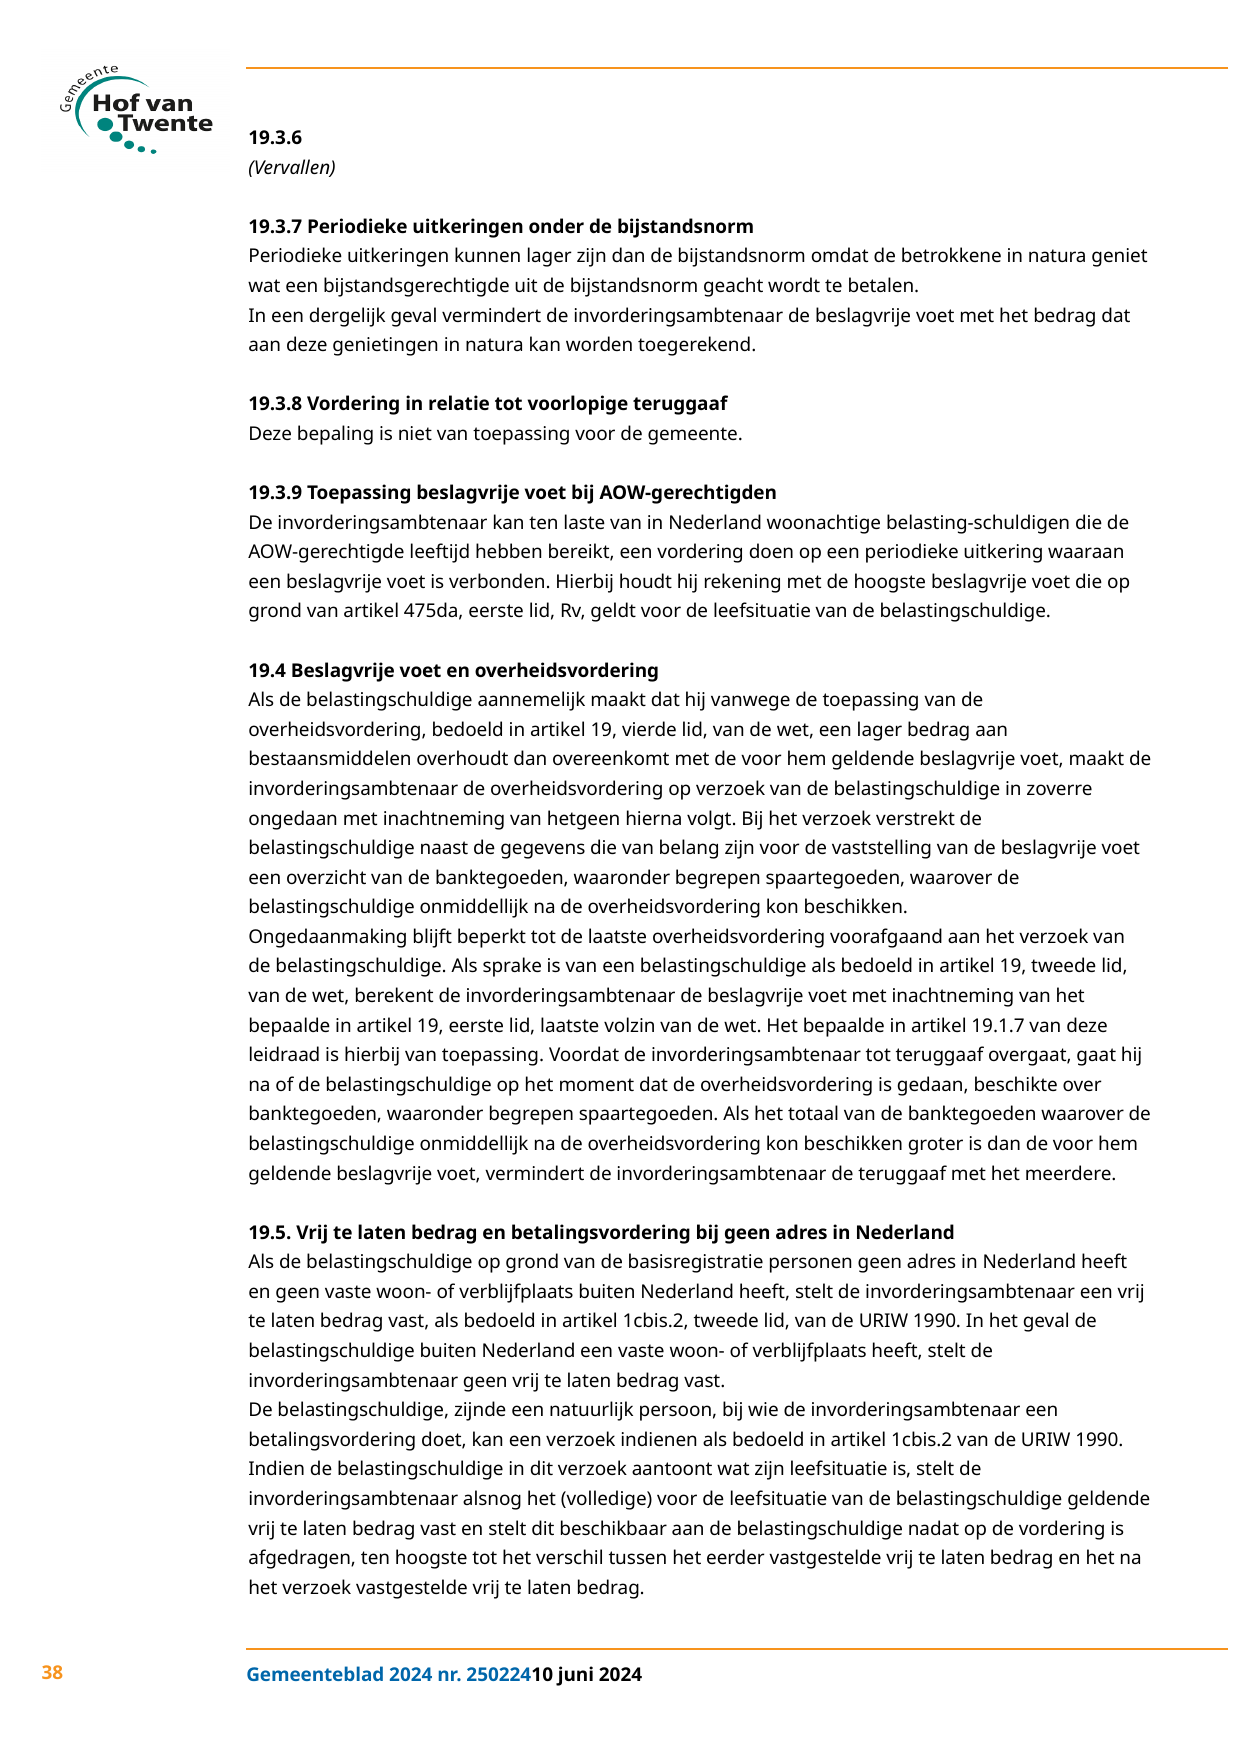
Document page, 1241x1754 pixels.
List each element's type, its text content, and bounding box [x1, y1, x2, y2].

text 19.3.9 Toepassing beslagvrije voet bij AOW-gerechtigden [248, 479, 1152, 505]
text Als de belastingschuldige aannemelijk maakt dat hij vanwege de toepassing van de overheidsvordering, bedoeld in artikel 19, vierde lid, van de wet, een lager bedrag aan bestaansmiddelen overhoudt dan overeenkomt met de voor hem geldende beslagvrije voet, maakt de invorderingsambtenaar de overheidsvordering op verzoek van de belastingschuldige in zoverre ongedaan met inachtneming van hetgeen hierna volgt. Bij het verzoek verstrekt de belastingschuldige naast de gegevens die van belang zijn voor de vaststelling van de beslagvrije voet een overzicht van de banktegoeden, waaronder begrepen spaartegoeden, waarover de belastingschuldige onmiddellijk na de overheidsvordering kon beschikken. [248, 686, 1152, 919]
text De invorderingsambtenaar kan ten laste van in Nederland woonachtige belasting-schuldigen die de AOW-gerechtigde leeftijd hebben bereikt, een vordering doen op een periodieke uitkering waaraan een beslagvrije voet is verbonden. Hierbij houdt hij rekening met de hoogste beslagvrije voet die op grond van artikel 475da, eerste lid, Rv, geldt voor de leefsituatie van de belastingschuldige. [248, 509, 1152, 623]
text Deze bepaling is niet van toepassing voor de gemeente. [248, 420, 1152, 446]
text 19.5. Vrij te laten bedrag en betalingsvordering bij geen adres in Nederland [248, 1219, 1152, 1245]
text In een dergelijk geval vermindert de invorderingsambtenaar de beslagvrije voet met het bedrag dat aan deze genietingen in natura kan worden toegerekend. [248, 302, 1152, 357]
text 19.3.7 Periodieke uitkeringen onder de bijstandsnorm [248, 213, 1152, 239]
picture [41, 47, 231, 172]
text 19.4 Beslagvrije voet en overheidsvordering [248, 657, 1152, 683]
text Ongedaanmaking blijft beperkt tot de laatste overheidsvordering voorafgaand aan het verzoek van de belastingschuldige. Als sprake is van een belastingschuldige als bedoeld in artikel 19, tweede lid, van de wet, berekent de invorderingsambtenaar de beslagvrije voet met inachtneming van het bepaalde in artikel 19, eerste lid, laatste volzin van de wet. Het bepaalde in artikel 19.1.7 van deze leidraad is hierbij van toepassing. Voordat de invorderingsambtenaar tot teruggaaf overgaat, gaat hij na of de belastingschuldige op het moment dat de overheidsvordering is gedaan, beschikte over banktegoeden, waaronder begrepen spaartegoeden. Als het totaal van de banktegoeden waarover de belastingschuldige onmiddellijk na de overheidsvordering kon beschikken groter is dan de voor hem geldende beslagvrije voet, vermindert de invorderingsambtenaar de teruggaaf met het meerdere. [248, 923, 1152, 1186]
text Periodieke uitkeringen kunnen lager zijn dan de bijstandsnorm omdat de betrokkene in natura geniet wat een bijstandsgerechtigde uit de bijstandsnorm geacht wordt te betalen. [248, 243, 1152, 298]
text 19.3.6 [248, 124, 1152, 150]
text Als de belastingschuldige op grond van de basisregistratie personen geen adres in Nederland heeft en geen vaste woon- of verblijfplaats buiten Nederland heeft, stelt de invorderingsambtenaar een vrij te laten bedrag vast, als bedoeld in artikel 1cbis.2, tweede lid, van de URIW 1990. In het geval de belastingschuldige buiten Nederland een vaste woon- of verblijfplaats heeft, stelt de invorderingsambtenaar geen vrij te laten bedrag vast. [248, 1248, 1152, 1393]
text 19.3.8 Vordering in relatie tot voorlopige teruggaaf [248, 391, 1152, 416]
text De belastingschuldige, zijnde een natuurlijk persoon, bij wie de invorderingsambtenaar een betalingsvordering doet, kan een verzoek indienen als bedoeld in artikel 1cbis.2 van de URIW 1990. Indien de belastingschuldige in dit verzoek aantoont wat zijn leefsituatie is, stelt de invorderingsambtenaar alsnog het (volledige) voor de leefsituatie van de belastingschuldige geldende vrij te laten bedrag vast en stelt dit beschikbaar aan de belastingschuldige nadat op de vordering is afgedragen, ten hoogste tot het verschil tussen het eerder vastgestelde vrij te laten bedrag en het na het verzoek vastgestelde vrij te laten bedrag. [248, 1396, 1152, 1600]
text (Vervallen) [248, 154, 1152, 180]
